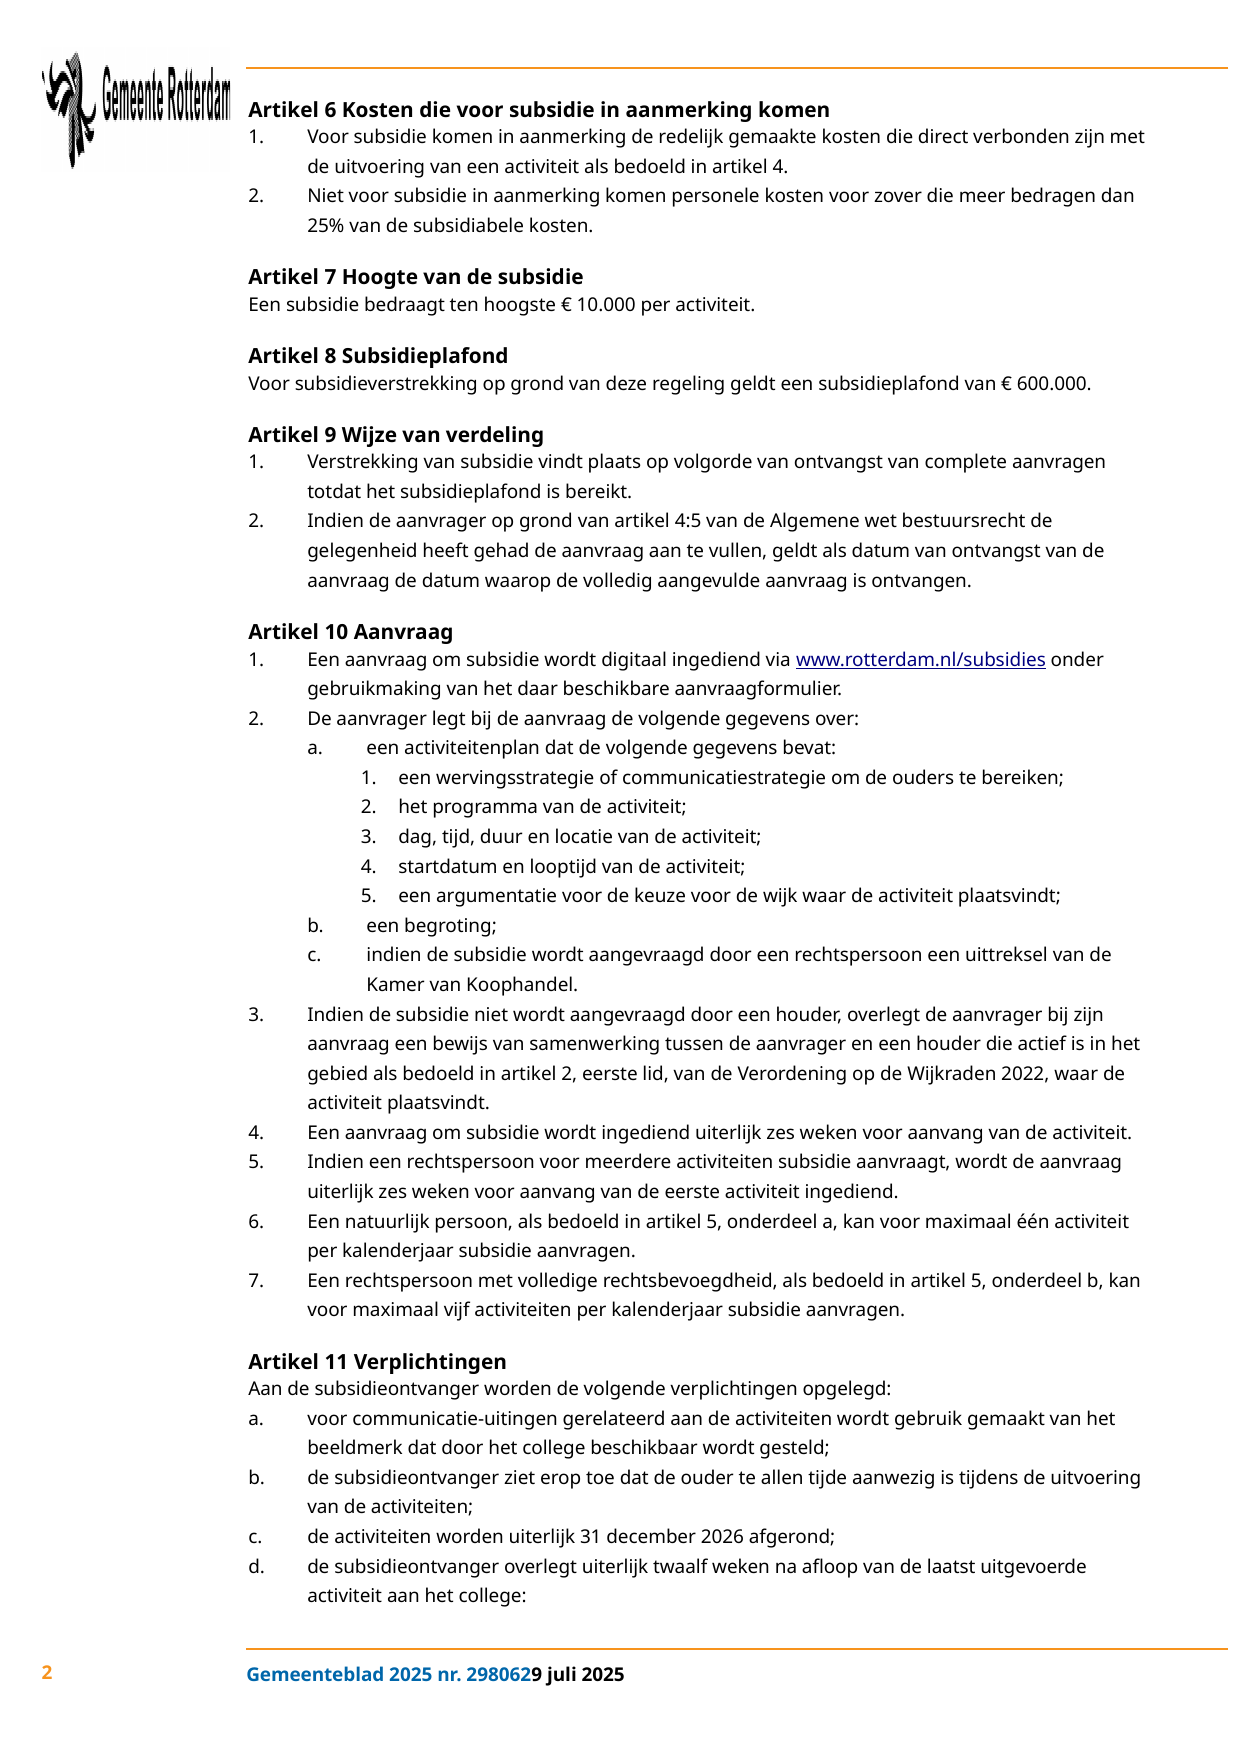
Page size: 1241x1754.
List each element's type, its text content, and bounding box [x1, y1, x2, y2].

list Voor subsidie komen in aanmerking de redelijk gemaakte kosten die direct verbonden zijn met de uitvoering van een activiteit als bedoeld in artikel 4. [248, 123, 1152, 178]
list Indien de aanvrager op grond van artikel 4:5 van de Algemene wet bestuursrecht de gelegenheid heeft gehad de aanvraag aan te vullen, geldt als datum van ontvangst van de aanvraag de datum waarop de volledig aangevulde aanvraag is ontvangen. [248, 508, 1152, 593]
text Artikel 11 Verplichtingen [248, 1347, 1152, 1375]
list Een aanvraag om subsidie wordt digitaal ingediend via www.rotterdam.nl/subsidies onder gebruikmaking van het daar beschikbare aanvraagformulier. [248, 646, 1152, 701]
list De aanvrager legt bij de aanvraag de volgende gegevens over: [248, 705, 1152, 731]
text Artikel 6 Kosten die voor subsidie in aanmerking komen [248, 95, 1152, 123]
list Indien een rechtspersoon voor meerdere activiteiten subsidie aanvraagt, wordt de aanvraag uiterlijk zes weken voor aanvang van de eerste activiteit ingediend. [248, 1149, 1152, 1204]
list Indien de subsidie niet wordt aangevraagd door een houder, overlegt de aanvrager bij zijn aanvraag een bewijs van samenwerking tussen de aanvrager en een houder die actief is in het gebied als bedoeld in artikel 2, eerste lid, van de Verordening op de Wijkraden 2022, waar de activiteit plaatsvindt. [248, 1001, 1152, 1115]
text Artikel 9 Wijze van verdeling [248, 420, 1152, 448]
picture [41, 47, 231, 172]
list Verstrekking van subsidie vindt plaats op volgorde van ontvangst van complete aanvragen totdat het subsidieplafond is bereikt. [248, 448, 1152, 504]
text Artikel 10 Aanvraag [248, 617, 1152, 646]
list indien de subsidie wordt aangevraagd door een rechtspersoon een uittreksel van de Kamer van Koophandel. [307, 942, 1152, 997]
list Een natuurlijk persoon, als bedoeld in artikel 5, onderdeel a, kan voor maximaal één activiteit per kalenderjaar subsidie aanvragen. [248, 1208, 1152, 1263]
list een wervingsstrategie of communicatiestrategie om de ouders te bereiken; [361, 764, 1152, 790]
text Artikel 8 Subsidieplafond [248, 341, 1152, 370]
list het programma van de activiteit; [361, 794, 1152, 819]
list Niet voor subsidie in aanmerking komen personele kosten voor zover die meer bedragen dan 25% van de subsidiabele kosten. [248, 182, 1152, 238]
list Een rechtspersoon met volledige rechtsbevoegdheid, als bedoeld in artikel 5, onderdeel b, kan voor maximaal vijf activiteiten per kalenderjaar subsidie aanvragen. [248, 1267, 1152, 1322]
list een argumentatie voor de keuze voor de wijk waar de activiteit plaatsvindt; [361, 882, 1152, 908]
list de subsidieontvanger overlegt uiterlijk twaalf weken na afloop van de laatst uitgevoerde activiteit aan het college: [248, 1553, 1152, 1608]
list de subsidieontvanger ziet erop toe dat de ouder te allen tijde aanwezig is tijdens de uitvoering van de activiteiten; [248, 1464, 1152, 1519]
text Artikel 7 Hoogte van de subsidie [248, 262, 1152, 291]
list de activiteiten worden uiterlijk 31 december 2026 afgerond; [248, 1523, 1152, 1549]
text Voor subsidieverstrekking op grond van deze regeling geldt een subsidieplafond van € 600.000. [248, 370, 1152, 395]
text Aan de subsidieontvanger worden de volgende verplichtingen opgelegd: [248, 1375, 1152, 1401]
list Een aanvraag om subsidie wordt ingediend uiterlijk zes weken voor aanvang van de activiteit. [248, 1119, 1152, 1145]
list dag, tijd, duur en locatie van de activiteit; [361, 823, 1152, 849]
list een activiteitenplan dat de volgende gegevens bevat: [307, 734, 1152, 760]
list voor communicatie-uitingen gerelateerd aan de activiteiten wordt gebruik gemaakt van het beeldmerk dat door het college beschikbaar wordt gesteld; [248, 1405, 1152, 1460]
list een begroting; [307, 912, 1152, 938]
list startdatum en looptijd van de activiteit; [361, 853, 1152, 878]
text Een subsidie bedraagt ten hoogste € 10.000 per activiteit. [248, 291, 1152, 317]
